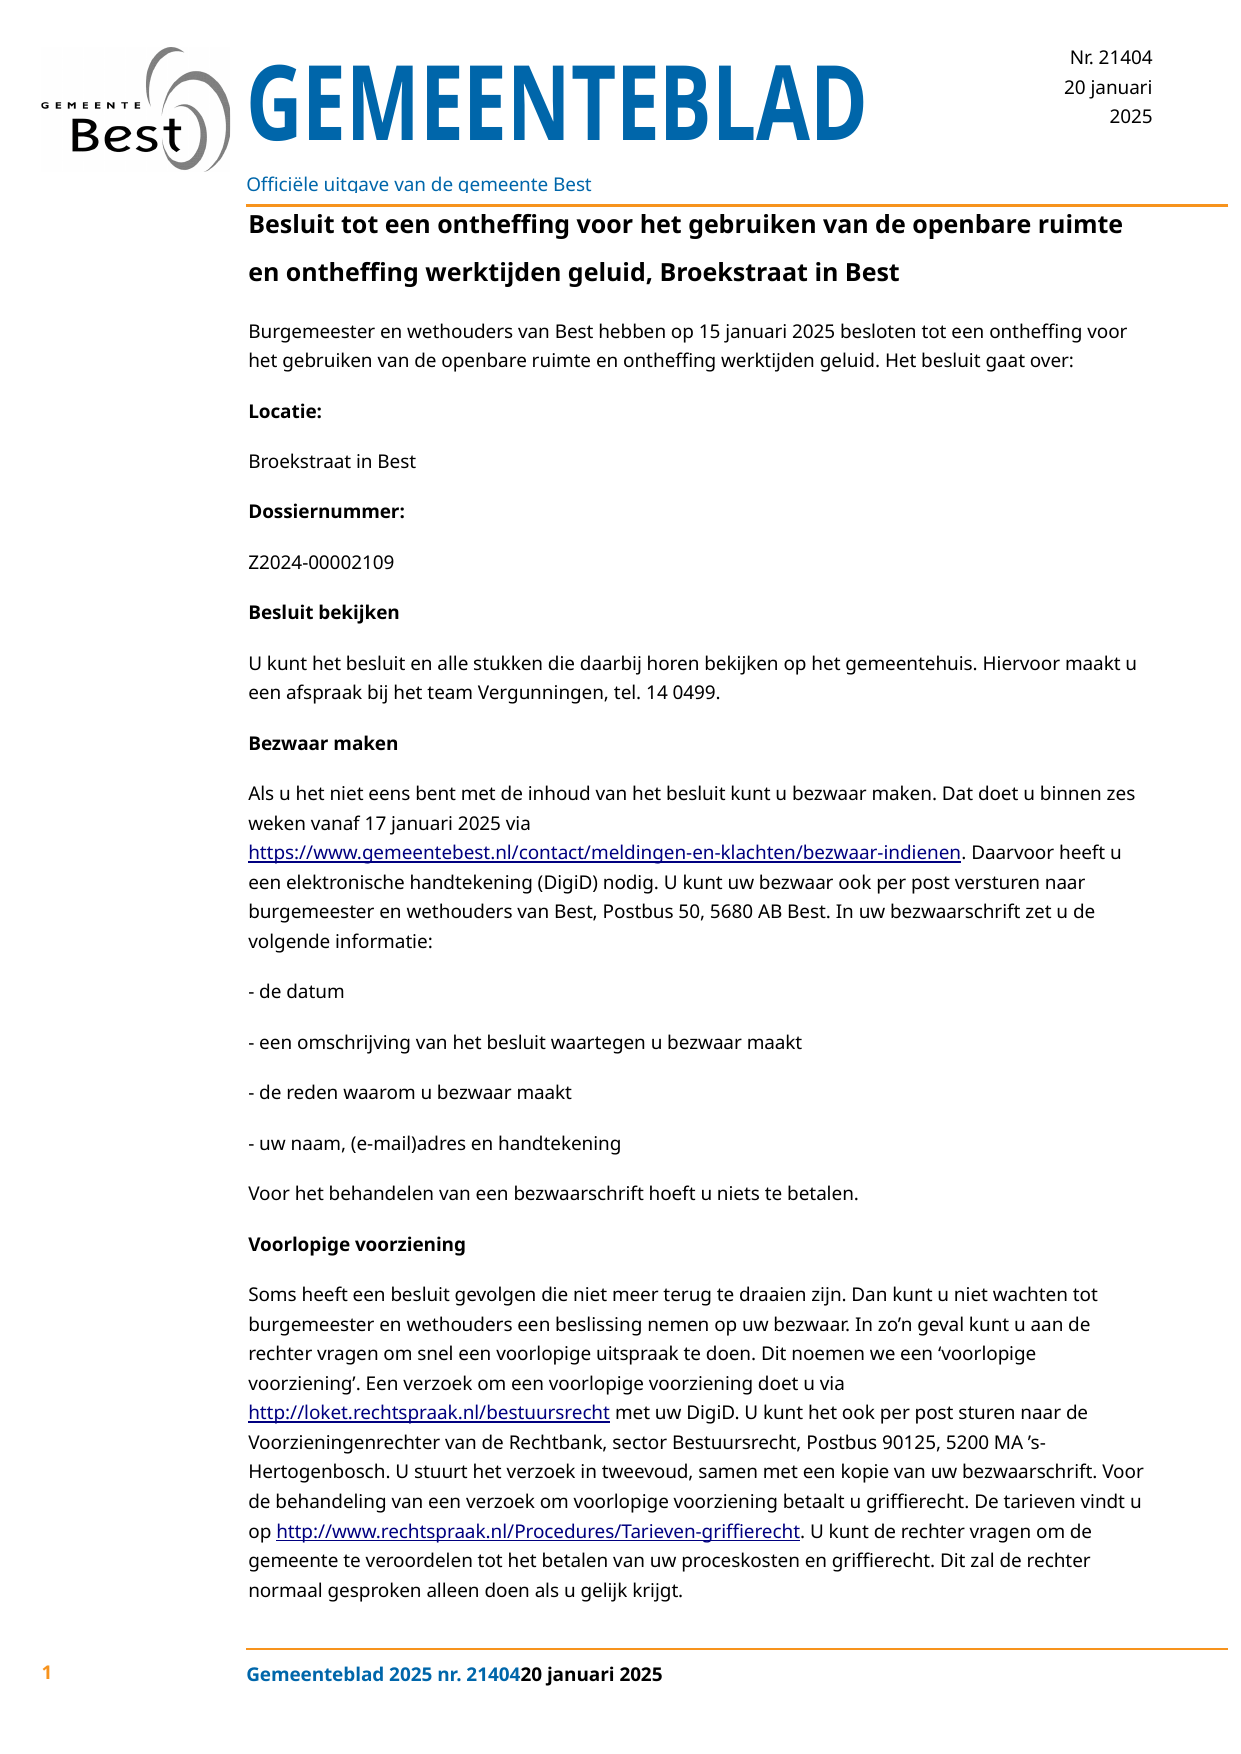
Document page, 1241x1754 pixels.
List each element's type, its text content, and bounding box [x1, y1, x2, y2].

text Z2024-00002109 [248, 549, 1152, 575]
picture [41, 47, 231, 172]
text Voorlopige voorziening [248, 1231, 1152, 1257]
text Burgemeester en wethouders van Best hebben op 15 januari 2025 besloten tot een ontheffing voor het gebruiken van de openbare ruimte en ontheffing werktijden geluid. Het besluit gaat over: [248, 318, 1152, 373]
text - uw naam, (e-mail)adres en handtekening [248, 1130, 1152, 1156]
text - een omschrijving van het besluit waartegen u bezwaar maakt [248, 1029, 1152, 1055]
text Locatie: [248, 398, 1152, 424]
text Voor het behandelen van een bezwaarschrift hoeft u niets te betalen. [248, 1180, 1152, 1206]
text Bezwaar maken [248, 730, 1152, 756]
text Als u het niet eens bent met de inhoud van het besluit kunt u bezwaar maken. Dat doet u binnen zes weken vanaf 17 januari 2025 via https://www.gemeentebest.nl/contact/meldingen-en-klachten/bezwaar-indienen. Daarvoor heeft u een elektronische handtekening (DigiD) nodig. U kunt uw bezwaar ook per post versturen naar burgemeester en wethouders van Best, Postbus 50, 5680 AB Best. In uw bezwaarschrift zet u de volgende informatie: [248, 780, 1152, 954]
text Soms heeft een besluit gevolgen die niet meer terug te draaien zijn. Dan kunt u niet wachten tot burgemeester en wethouders een beslissing nemen op uw bezwaar. In zo’n geval kunt u aan de rechter vragen om snel een voorlopige uitspraak te doen. Dit noemen we een ‘voorlopige voorziening’. Een verzoek om een voorlopige voorziening doet u via http://loket.rechtspraak.nl/bestuursrecht met uw DigiD. U kunt het ook per post sturen naar de Voorzieningenrechter van de Rechtbank, sector Bestuursrecht, Postbus 90125, 5200 MA ’s-Hertogenbosch. U stuurt het verzoek in tweevoud, samen met een kopie van uw bezwaarschrift. Voor de behandeling van een verzoek om voorlopige voorziening betaalt u griffierecht. De tarieven vindt u op http://www.rechtspraak.nl/Procedures/Tarieven-griffierecht. U kunt de rechter vragen om de gemeente te veroordelen tot het betalen van uw proceskosten en griffierecht. Dit zal de rechter normaal gesproken alleen doen als u gelijk krijgt. [248, 1281, 1152, 1603]
text Dossiernummer: [248, 499, 1152, 524]
text Besluit tot een ontheffing voor het gebruiken van de openbare ruimte en ontheffing werktijden geluid, Broekstraat in Best [248, 207, 1152, 288]
text - de reden waarom u bezwaar maakt [248, 1079, 1152, 1105]
text U kunt het besluit en alle stukken die daarbij horen bekijken op het gemeentehuis. Hiervoor maakt u een afspraak bij het team Vergunningen, tel. 14 0499. [248, 650, 1152, 705]
text Besluit bekijken [248, 599, 1152, 625]
text Broekstraat in Best [248, 448, 1152, 474]
text - de datum [248, 979, 1152, 1004]
